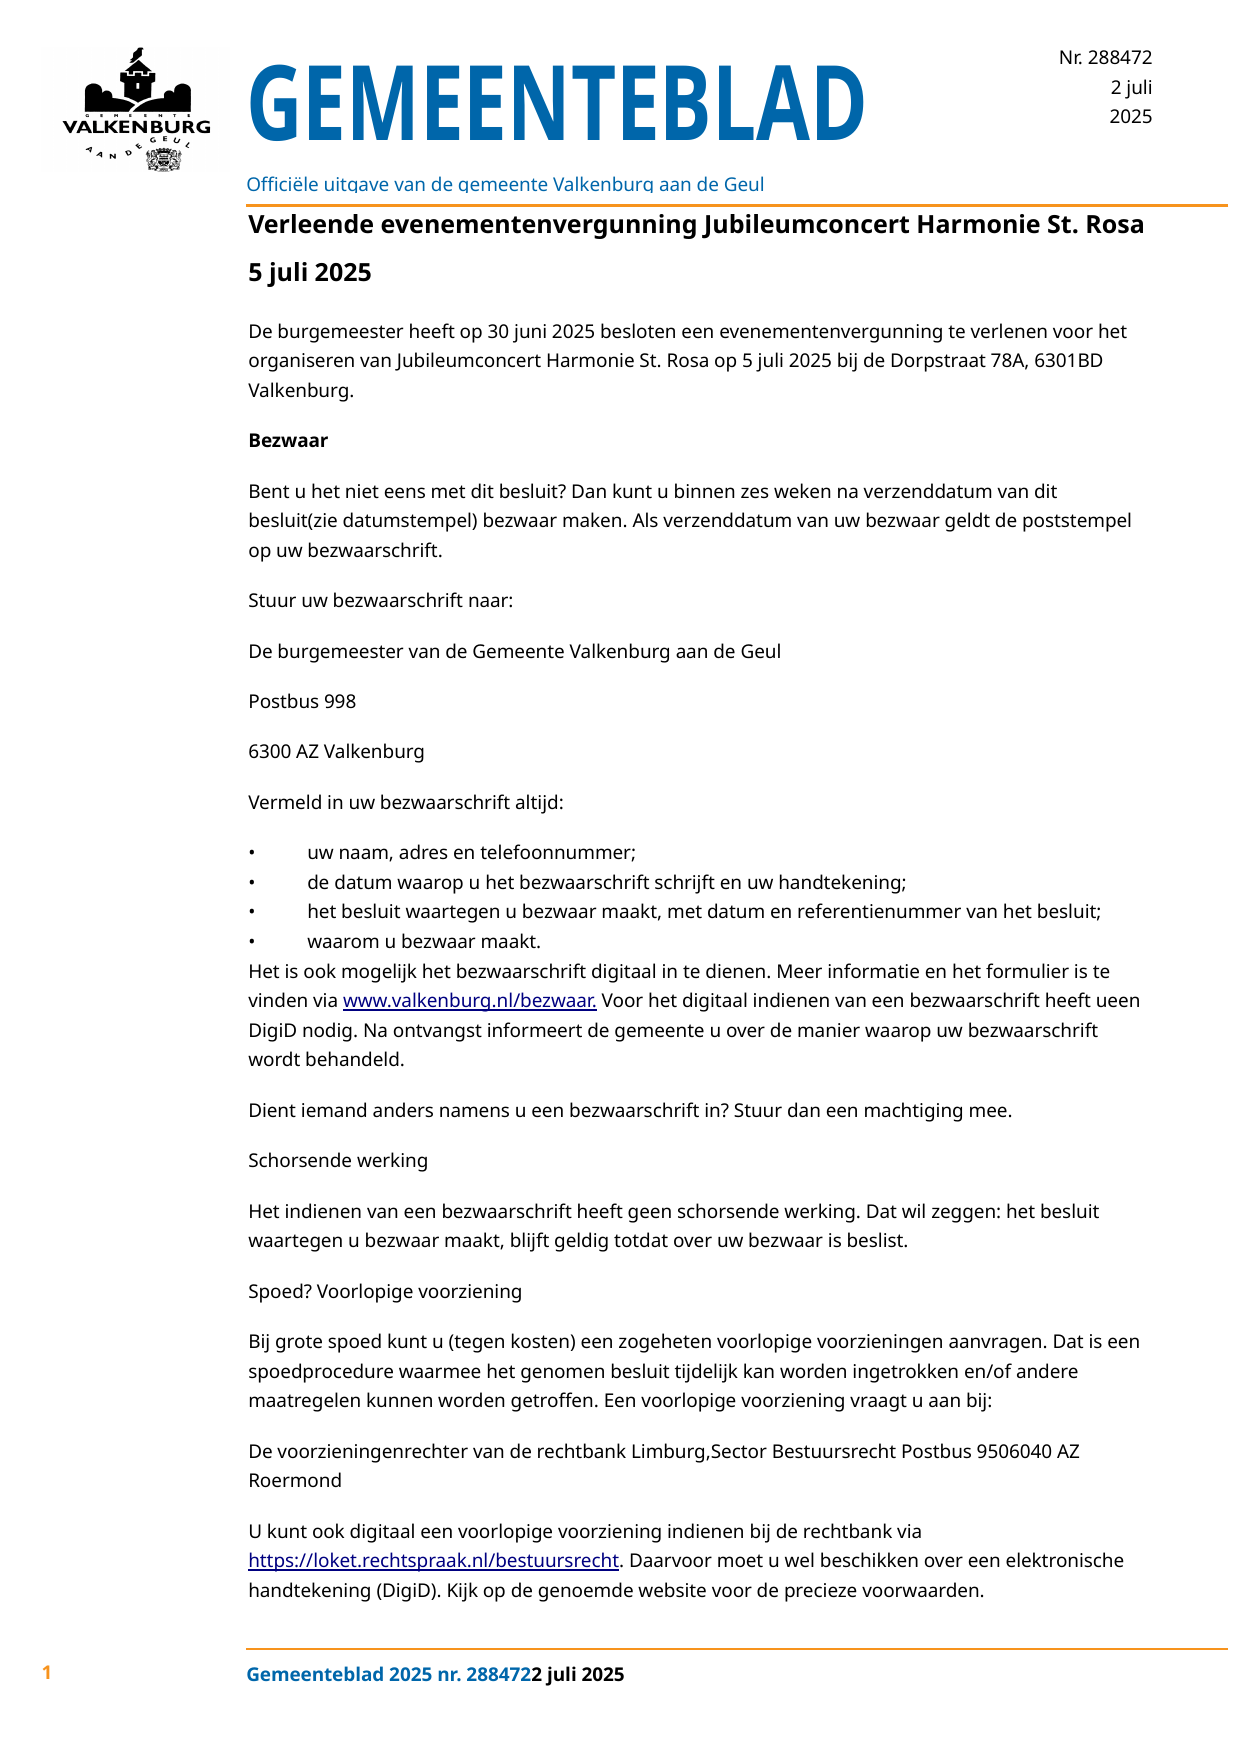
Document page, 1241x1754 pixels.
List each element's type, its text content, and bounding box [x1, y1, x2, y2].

list het besluit waartegen u bezwaar maakt, met datum en referentienummer van het besluit; [248, 899, 1152, 924]
list de datum waarop u het bezwaarschrift schrijft en uw handtekening; [248, 869, 1152, 895]
text Vermeld in uw bezwaarschrift altijd: [248, 789, 1152, 815]
text 6300 AZ Valkenburg [248, 739, 1152, 764]
text De voorzieningenrechter van de rechtbank Limburg,Sector Bestuursrecht Postbus 9506040 AZ Roermond [248, 1438, 1152, 1493]
text U kunt ook digitaal een voorlopige voorziening indienen bij de rechtbank via https://loket.rechtspraak.nl/bestuursrecht. Daarvoor moet u wel beschikken over een elektronische handtekening (DigiD). Kijk op de genoemde website voor de precieze voorwaarden. [248, 1518, 1152, 1603]
text Dient iemand anders namens u een bezwaarschrift in? Stuur dan een machtiging mee. [248, 1097, 1152, 1123]
text De burgemeester heeft op 30 juni 2025 besloten een evenementenvergunning te verlenen voor het organiseren van Jubileumconcert Harmonie St. Rosa op 5 juli 2025 bij de Dorpstraat 78A, 6301BD Valkenburg. [248, 318, 1152, 403]
list waarom u bezwaar maakt. [248, 928, 1152, 954]
text Spoed? Voorlopige voorziening [248, 1278, 1152, 1304]
text Verleende evenementenvergunning Jubileumconcert Harmonie St. Rosa 5 juli 2025 [248, 207, 1152, 288]
text Het is ook mogelijk het bezwaarschrift digitaal in te dienen. Meer informatie en het formulier is te vinden via www.valkenburg.nl/bezwaar. Voor het digitaal indienen van een bezwaarschrift heeft ueen DigiD nodig. Na ontvangst informeert de gemeente u over de manier waarop uw bezwaarschrift wordt behandeld. [248, 958, 1152, 1072]
text Bezwaar [248, 427, 1152, 453]
text Het indienen van een bezwaarschrift heeft geen schorsende werking. Dat wil zeggen: het besluit waartegen u bezwaar maakt, blijft geldig totdat over uw bezwaar is beslist. [248, 1198, 1152, 1253]
picture [41, 47, 231, 172]
text Stuur uw bezwaarschrift naar: [248, 587, 1152, 613]
text Postbus 998 [248, 688, 1152, 714]
text Schorsende werking [248, 1147, 1152, 1173]
text Bij grote spoed kunt u (tegen kosten) een zogeheten voorlopige voorzieningen aanvragen. Dat is een spoedprocedure waarmee het genomen besluit tijdelijk kan worden ingetrokken en/of andere maatregelen kunnen worden getroffen. Een voorlopige voorziening vraagt u aan bij: [248, 1328, 1152, 1413]
text Bent u het niet eens met dit besluit? Dan kunt u binnen zes weken na verzenddatum van dit besluit(zie datumstempel) bezwaar maken. Als verzenddatum van uw bezwaar geldt de poststempel op uw bezwaarschrift. [248, 478, 1152, 563]
list uw naam, adres en telefoonnummer; [248, 839, 1152, 865]
text De burgemeester van de Gemeente Valkenburg aan de Geul [248, 638, 1152, 664]
